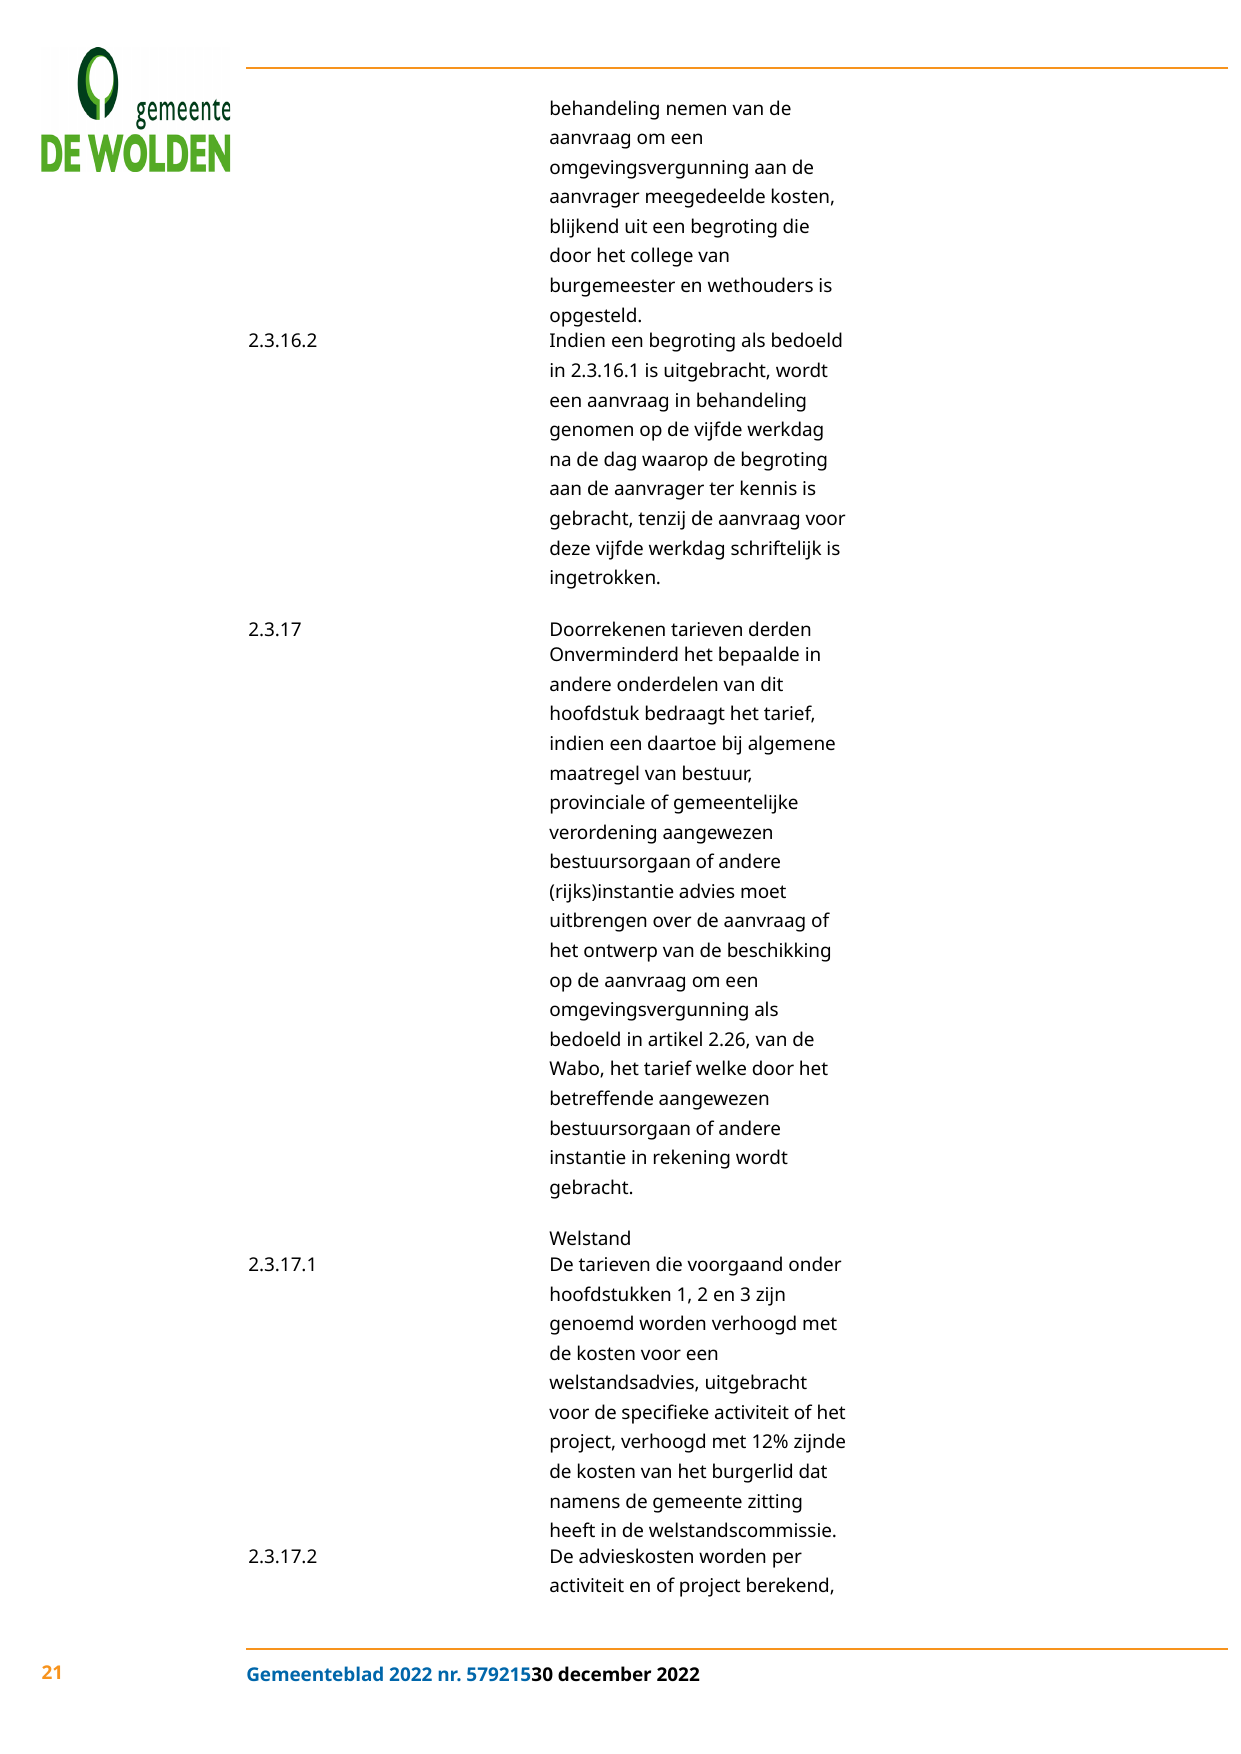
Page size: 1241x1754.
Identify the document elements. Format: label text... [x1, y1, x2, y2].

table_cell [248, 95, 549, 328]
table_cell [549, 590, 850, 616]
table_cell De tarieven die voorgaand onder hoofdstukken 1, 2 en 3 zijn genoemd worden verhoogd met de kosten voor een welstandsadvies, uitgebracht voor de specifieke activiteit of het project, verhoogd met 12% zijnde de kosten van het burgerlid dat namens de gemeente zitting heeft in de welstandscommissie. [549, 1251, 850, 1543]
table_cell De advieskosten worden per activiteit en of project berekend, [549, 1543, 850, 1598]
table_cell [850, 1543, 1152, 1598]
table_cell [248, 1225, 549, 1251]
table_cell Onverminderd het bepaalde in andere onderdelen van dit hoofdstuk bedraagt het tarief, indien een daartoe bij algemene maatregel van bestuur, provinciale of gemeentelijke verordening aangewezen bestuursorgaan of andere (rijks)instantie advies moet uitbrengen over de aanvraag of het ontwerp van de beschikking op de aanvraag om een omgevingsvergunning als bedoeld in artikel 2.26, van de Wabo, het tarief welke door het betreffende aangewezen bestuursorgaan of andere instantie in rekening wordt gebracht. [549, 641, 850, 1200]
table_cell [850, 616, 1152, 641]
table_cell behandeling nemen van de aanvraag om een omgevingsvergunning aan de aanvrager meegedeelde kosten, blijkend uit een begroting die door het college van burgemeester en wethouders is opgesteld. [549, 95, 850, 328]
picture [41, 47, 231, 172]
table_cell 2.3.17.1 [248, 1251, 549, 1543]
table_cell [248, 1200, 549, 1225]
table_cell [850, 1225, 1152, 1251]
table_cell [850, 1200, 1152, 1225]
table_cell [850, 590, 1152, 616]
table_cell Doorrekenen tarieven derden [549, 616, 850, 641]
table_cell [549, 1200, 850, 1225]
table_cell [850, 95, 1152, 328]
table_cell [248, 641, 549, 1200]
table_cell 2.3.17 [248, 616, 549, 641]
table_cell [850, 328, 1152, 590]
table_cell [248, 590, 549, 616]
table_cell Welstand [549, 1225, 850, 1251]
table_cell Indien een begroting als bedoeld in 2.3.16.1 is uitgebracht, wordt een aanvraag in behandeling genomen op de vijfde werkdag na de dag waarop de begroting aan de aanvrager ter kennis is gebracht, tenzij de aanvraag voor deze vijfde werkdag schriftelijk is ingetrokken. [549, 328, 850, 590]
table_cell 2.3.16.2 [248, 328, 549, 590]
table_cell 2.3.17.2 [248, 1543, 549, 1598]
table_cell [850, 1251, 1152, 1543]
table_cell [850, 641, 1152, 1200]
